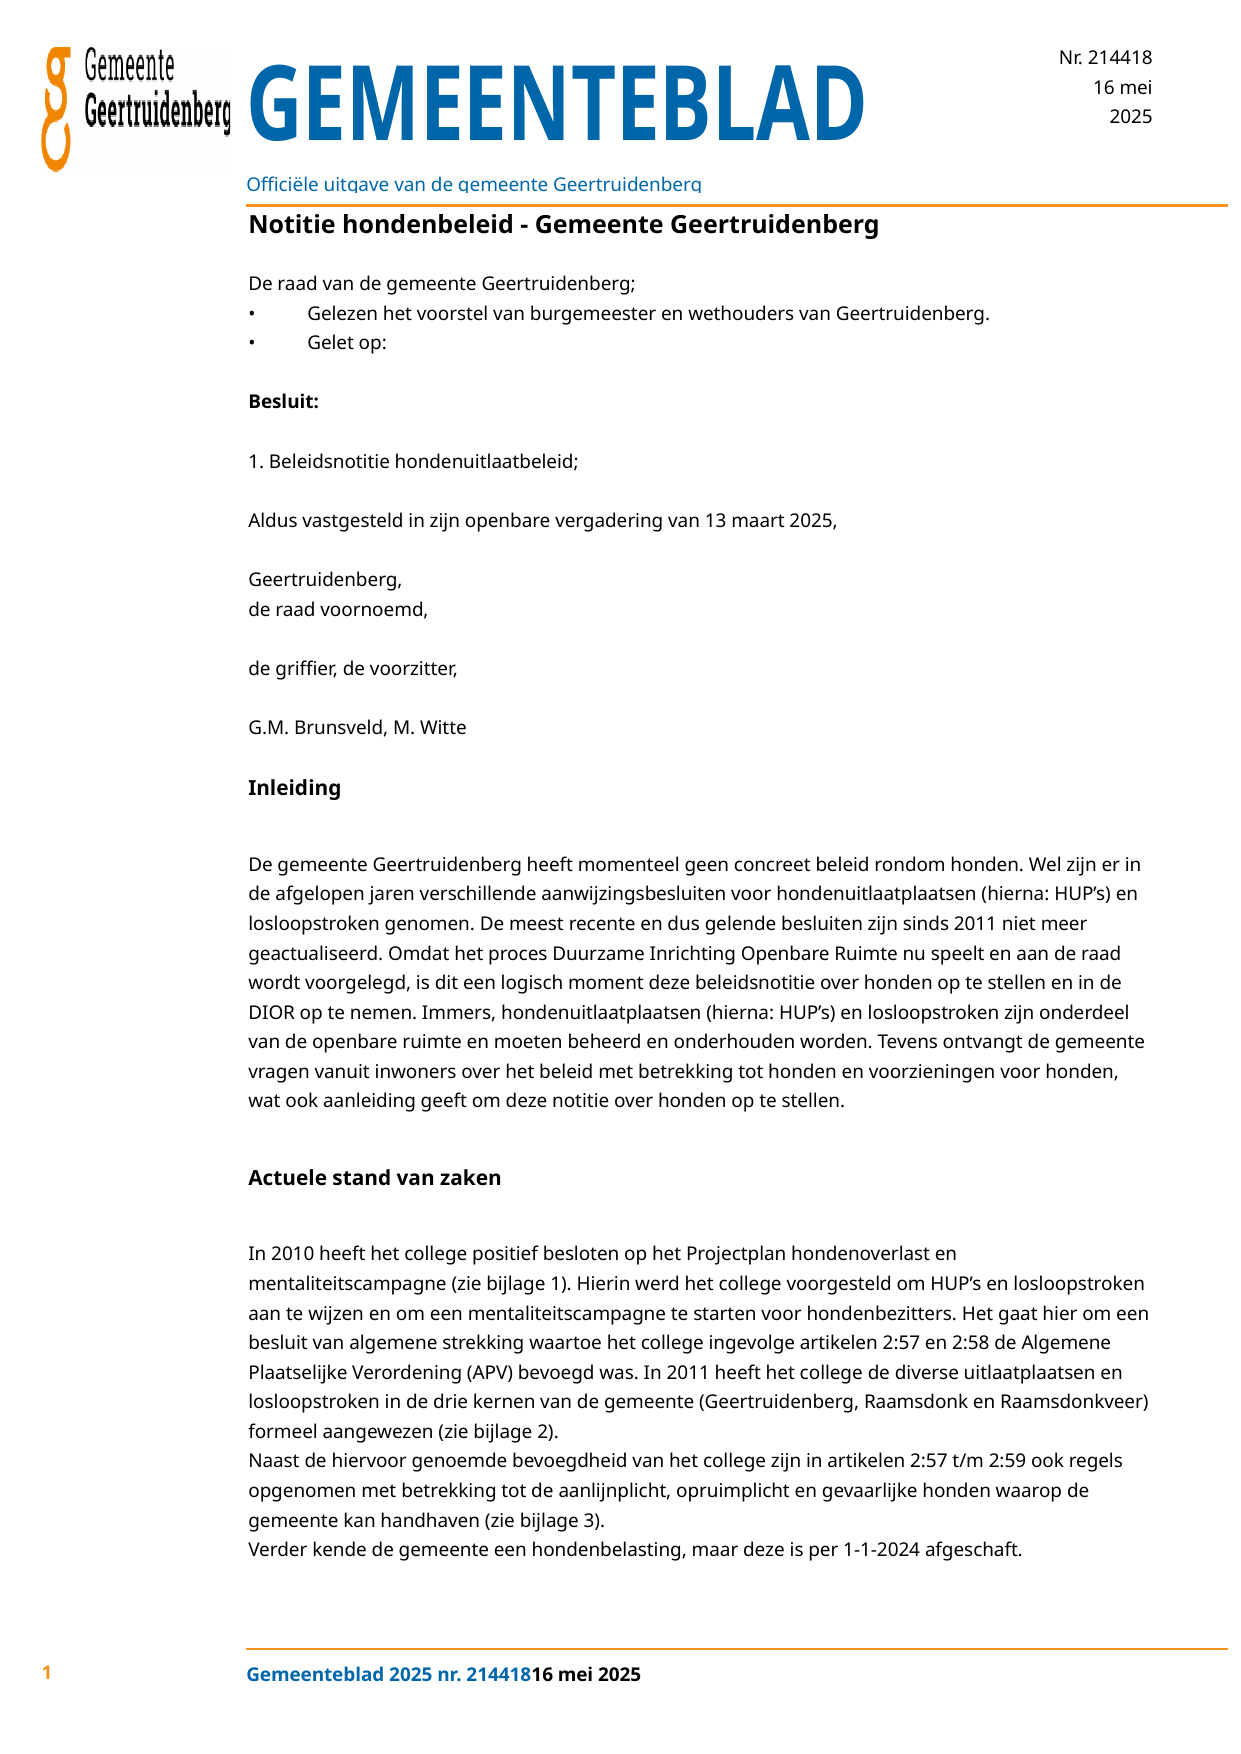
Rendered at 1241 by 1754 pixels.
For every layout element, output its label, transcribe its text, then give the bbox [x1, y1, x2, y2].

text Actuele stand van zaken [248, 1163, 1152, 1191]
text Verder kende de gemeente een hondenbelasting, maar deze is per 1-1-2024 afgeschaft. [248, 1536, 1152, 1562]
text Geertruidenberg, [248, 566, 1152, 592]
text Naast de hiervoor genoemde bevoegdheid van het college zijn in artikelen 2:57 t/m 2:59 ook regels opgenomen met betrekking tot de aanlijnplicht, opruimplicht en gevaarlijke honden waarop de gemeente kan handhaven (zie bijlage 3). [248, 1448, 1152, 1532]
text G.M. Brunsveld, M. Witte [248, 714, 1152, 740]
text 1. Beleidsnotitie hondenuitlaatbeleid; [248, 448, 1152, 473]
list Gelet op: [248, 329, 1152, 355]
text de raad voornoemd, [248, 596, 1152, 621]
text Aldus vastgesteld in zijn openbare vergadering van 13 maart 2025, [248, 507, 1152, 533]
list Gelezen het voorstel van burgemeester en wethouders van Geertruidenberg. [248, 300, 1152, 326]
text Besluit: [248, 389, 1152, 414]
text de griffier, de voorzitter, [248, 655, 1152, 681]
text In 2010 heeft het college positief besloten op het Projectplan hondenoverlast en mentaliteitscampagne (zie bijlage 1). Hierin werd het college voorgesteld om HUP’s en losloopstroken aan te wijzen en om een mentaliteitscampagne te starten voor hondenbezitters. Het gaat hier om een besluit van algemene strekking waartoe het college ingevolge artikelen 2:57 en 2:58 de Algemene Plaatselijke Verordening (APV) bevoegd was. In 2011 heeft het college de diverse uitlaatplaatsen en losloopstroken in de drie kernen van de gemeente (Geertruidenberg, Raamsdonk en Raamsdonkveer) formeel aangewezen (zie bijlage 2). [248, 1241, 1152, 1444]
text Inleiding [248, 773, 1152, 802]
text Notitie hondenbeleid - Gemeente Geertruidenberg [248, 207, 1152, 241]
picture [41, 47, 231, 172]
text De raad van de gemeente Geertruidenberg; [248, 270, 1152, 296]
text De gemeente Geertruidenberg heeft momenteel geen concreet beleid rondom honden. Wel zijn er in de afgelopen jaren verschillende aanwijzingsbesluiten voor hondenuitlaatplaatsen (hierna: HUP’s) en losloopstroken genomen. De meest recente en dus gelende besluiten zijn sinds 2011 niet meer geactualiseerd. Omdat het proces Duurzame Inrichting Openbare Ruimte nu speelt en aan de raad wordt voorgelegd, is dit een logisch moment deze beleidsnotitie over honden op te stellen en in de DIOR op te nemen. Immers, hondenuitlaatplaatsen (hierna: HUP’s) en losloopstroken zijn onderdeel van de openbare ruimte en moeten beheerd en onderhouden worden. Tevens ontvangt de gemeente vragen vanuit inwoners over het beleid met betrekking tot honden en voorzieningen voor honden, wat ook aanleiding geeft om deze notitie over honden op te stellen. [248, 851, 1152, 1113]
